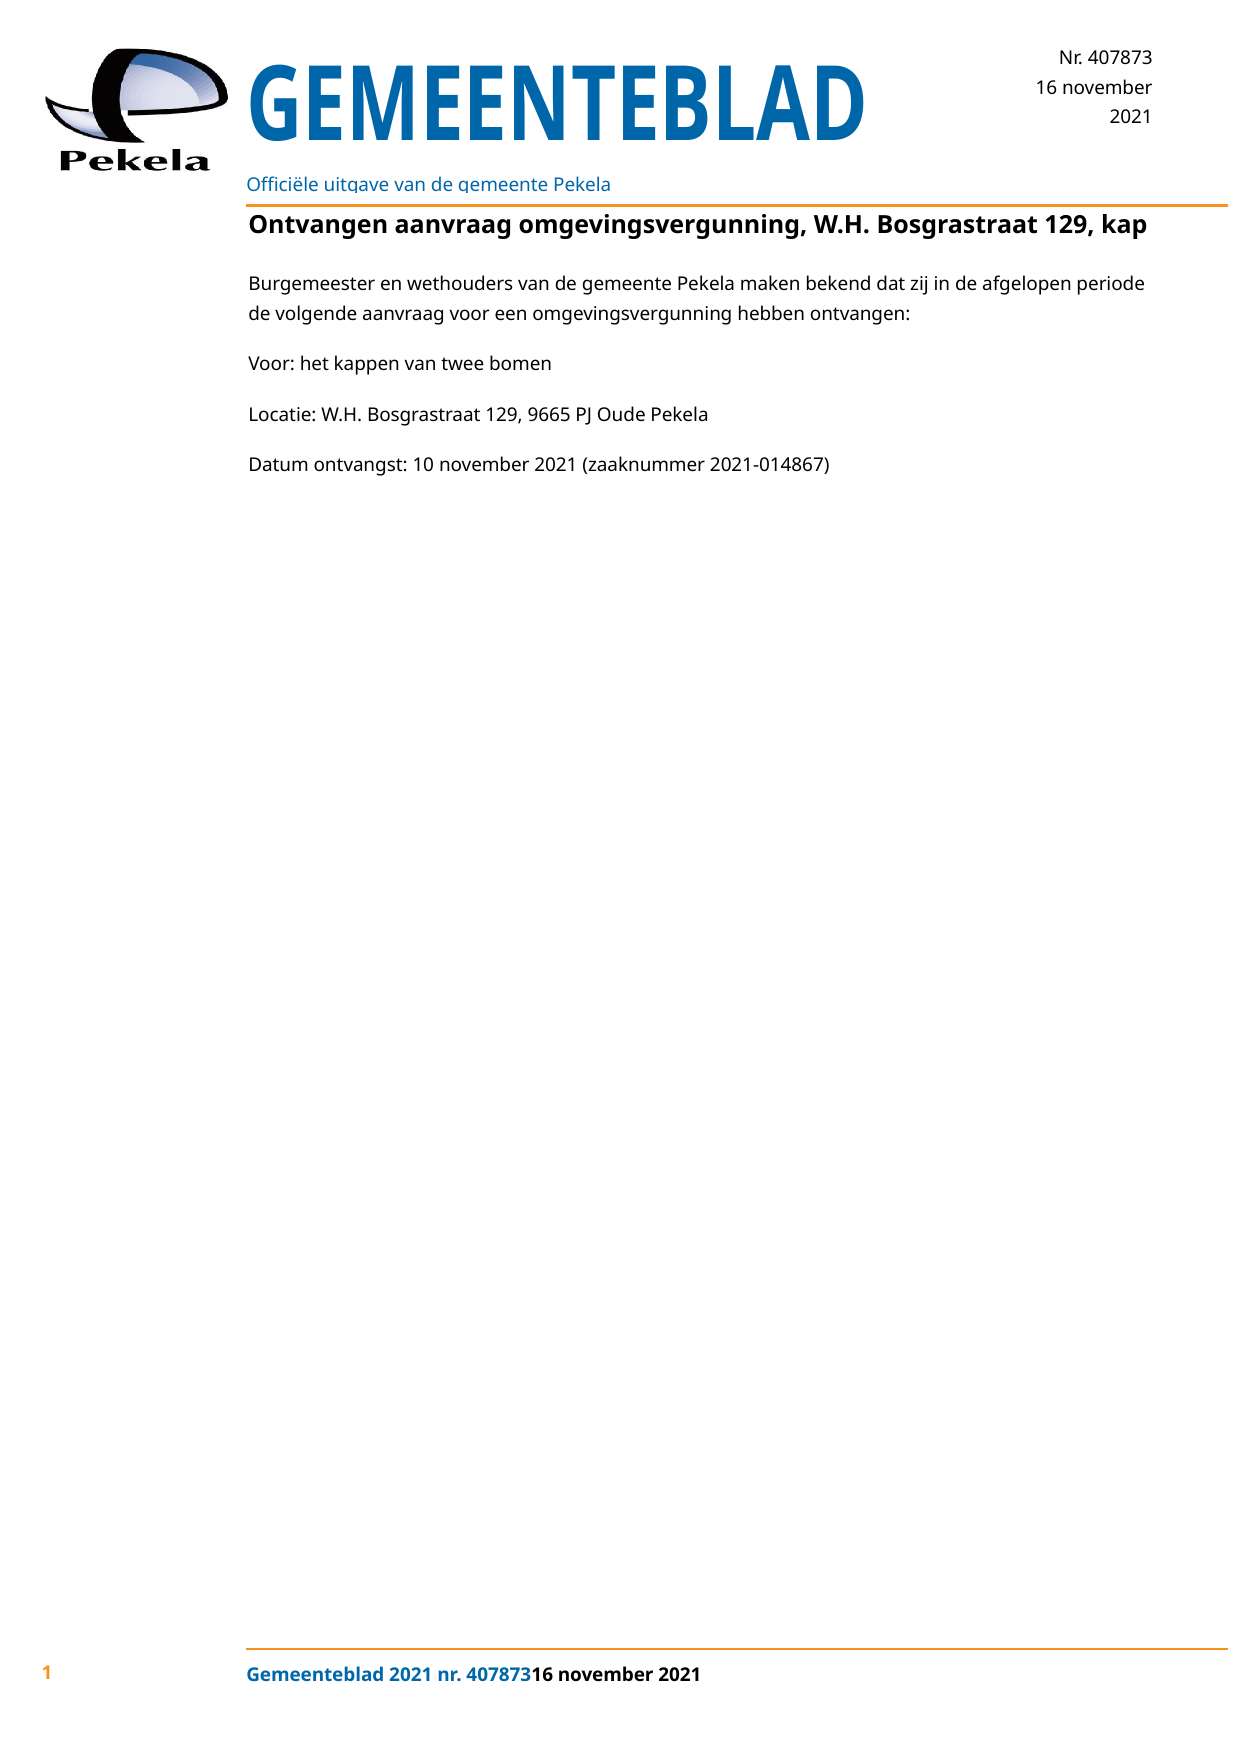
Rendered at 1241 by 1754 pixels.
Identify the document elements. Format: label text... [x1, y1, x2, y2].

text Ontvangen aanvraag omgevingsvergunning, W.H. Bosgrastraat 129, kap [248, 207, 1152, 241]
text Locatie: W.H. Bosgrastraat 129, 9665 PJ Oude Pekela [248, 401, 1152, 426]
text Voor: het kappen van twee bomen [248, 350, 1152, 376]
text Burgemeester en wethouders van de gemeente Pekela maken bekend dat zij in de afgelopen periode de volgende aanvraag voor een omgevingsvergunning hebben ontvangen: [248, 270, 1152, 326]
text Datum ontvangst: 10 november 2021 (zaaknummer 2021-014867) [248, 451, 1152, 477]
picture [41, 47, 231, 172]
